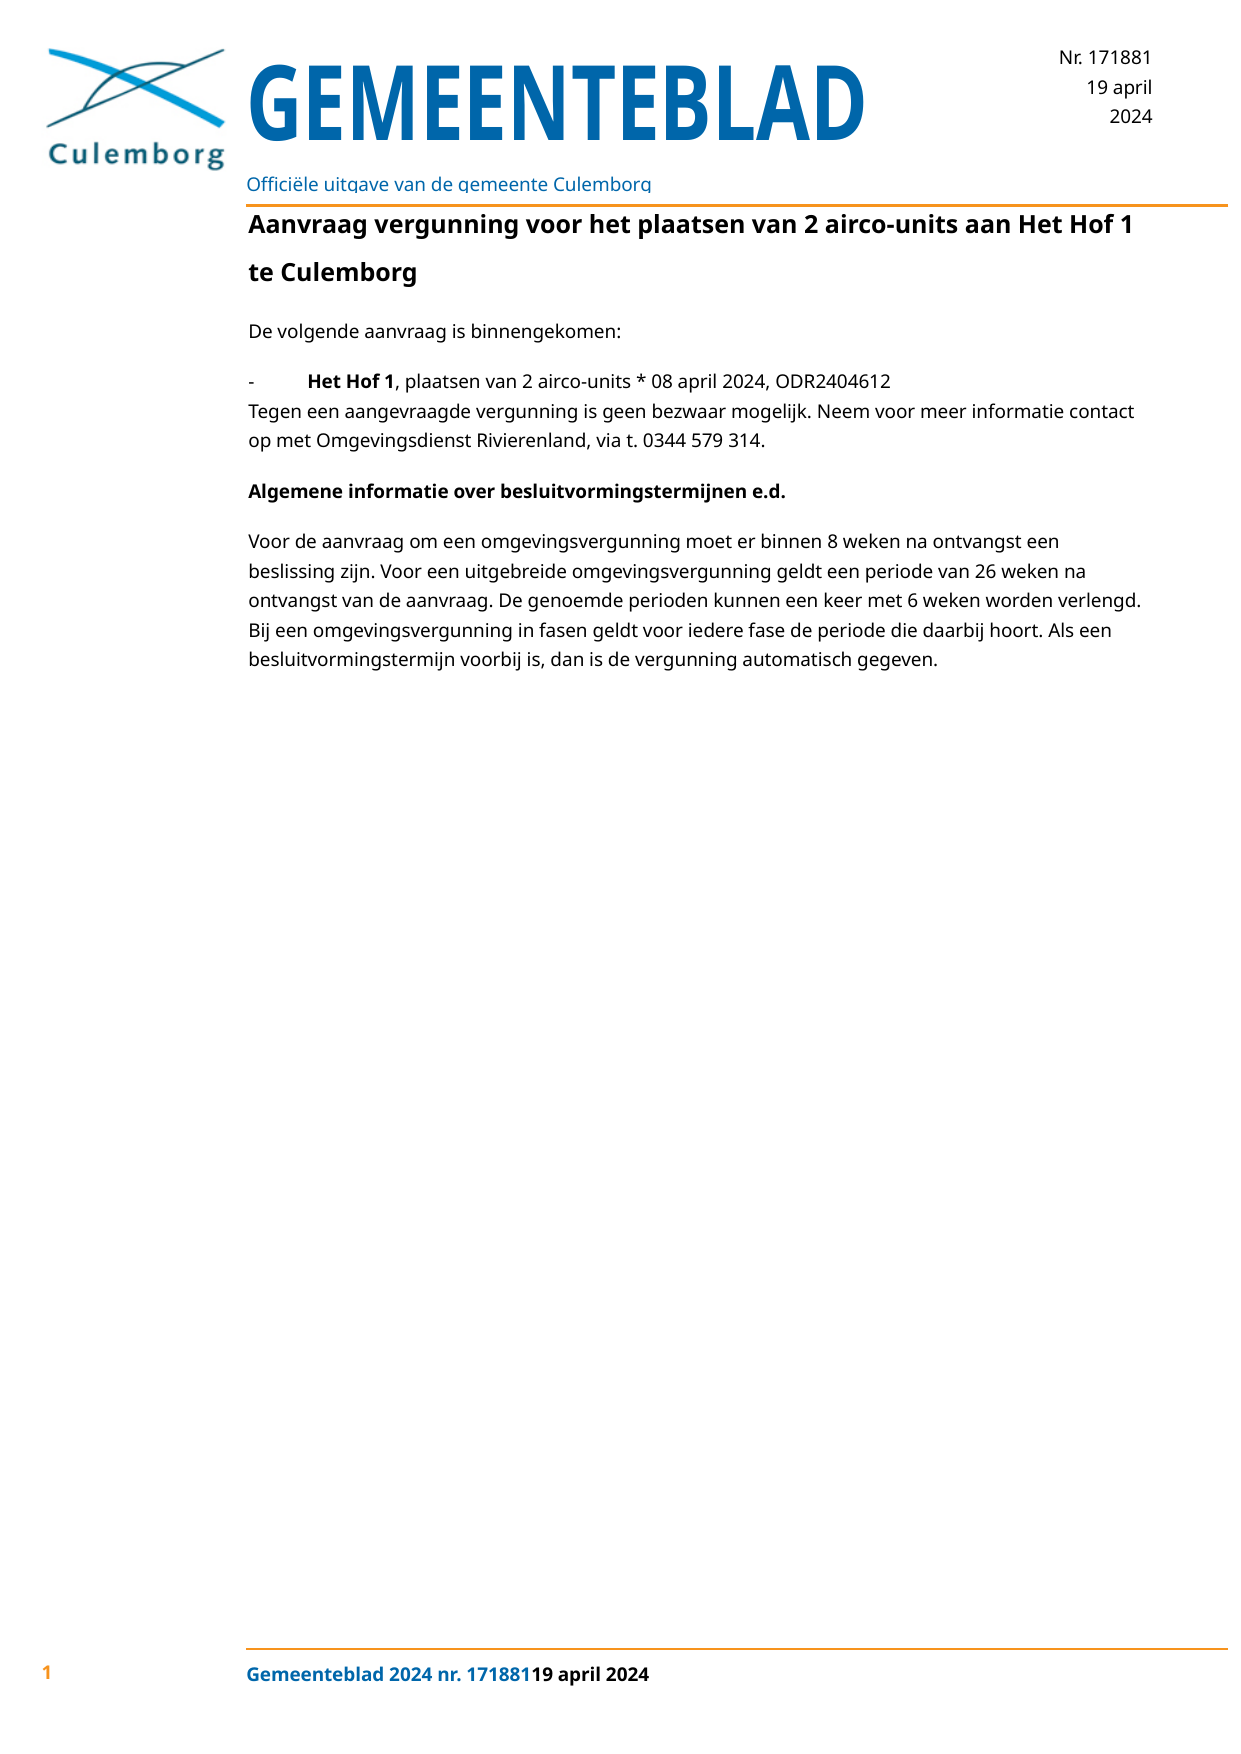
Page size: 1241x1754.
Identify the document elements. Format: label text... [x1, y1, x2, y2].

picture [41, 47, 231, 172]
text Aanvraag vergunning voor het plaatsen van 2 airco-units aan Het Hof 1 te Culemborg [248, 207, 1152, 288]
list Het Hof 1, plaatsen van 2 airco-units * 08 april 2024, ODR2404612 [248, 368, 1152, 394]
text Voor de aanvraag om een omgevingsvergunning moet er binnen 8 weken na ontvangst een beslissing zijn. Voor een uitgebreide omgevingsvergunning geldt een periode van 26 weken na ontvangst van de aanvraag. De genoemde perioden kunnen een keer met 6 weken worden verlengd. Bij een omgevingsvergunning in fasen geldt voor iedere fase de periode die daarbij hoort. Als een besluitvormingstermijn voorbij is, dan is de vergunning automatisch gegeven. [248, 528, 1152, 672]
text Algemene informatie over besluitvormingstermijnen e.d. [248, 478, 1152, 504]
text Tegen een aangevraagde vergunning is geen bezwaar mogelijk. Neem voor meer informatie contact op met Omgevingsdienst Rivierenland, via t. 0344 579 314. [248, 398, 1152, 453]
text De volgende aanvraag is binnengekomen: [248, 318, 1152, 344]
